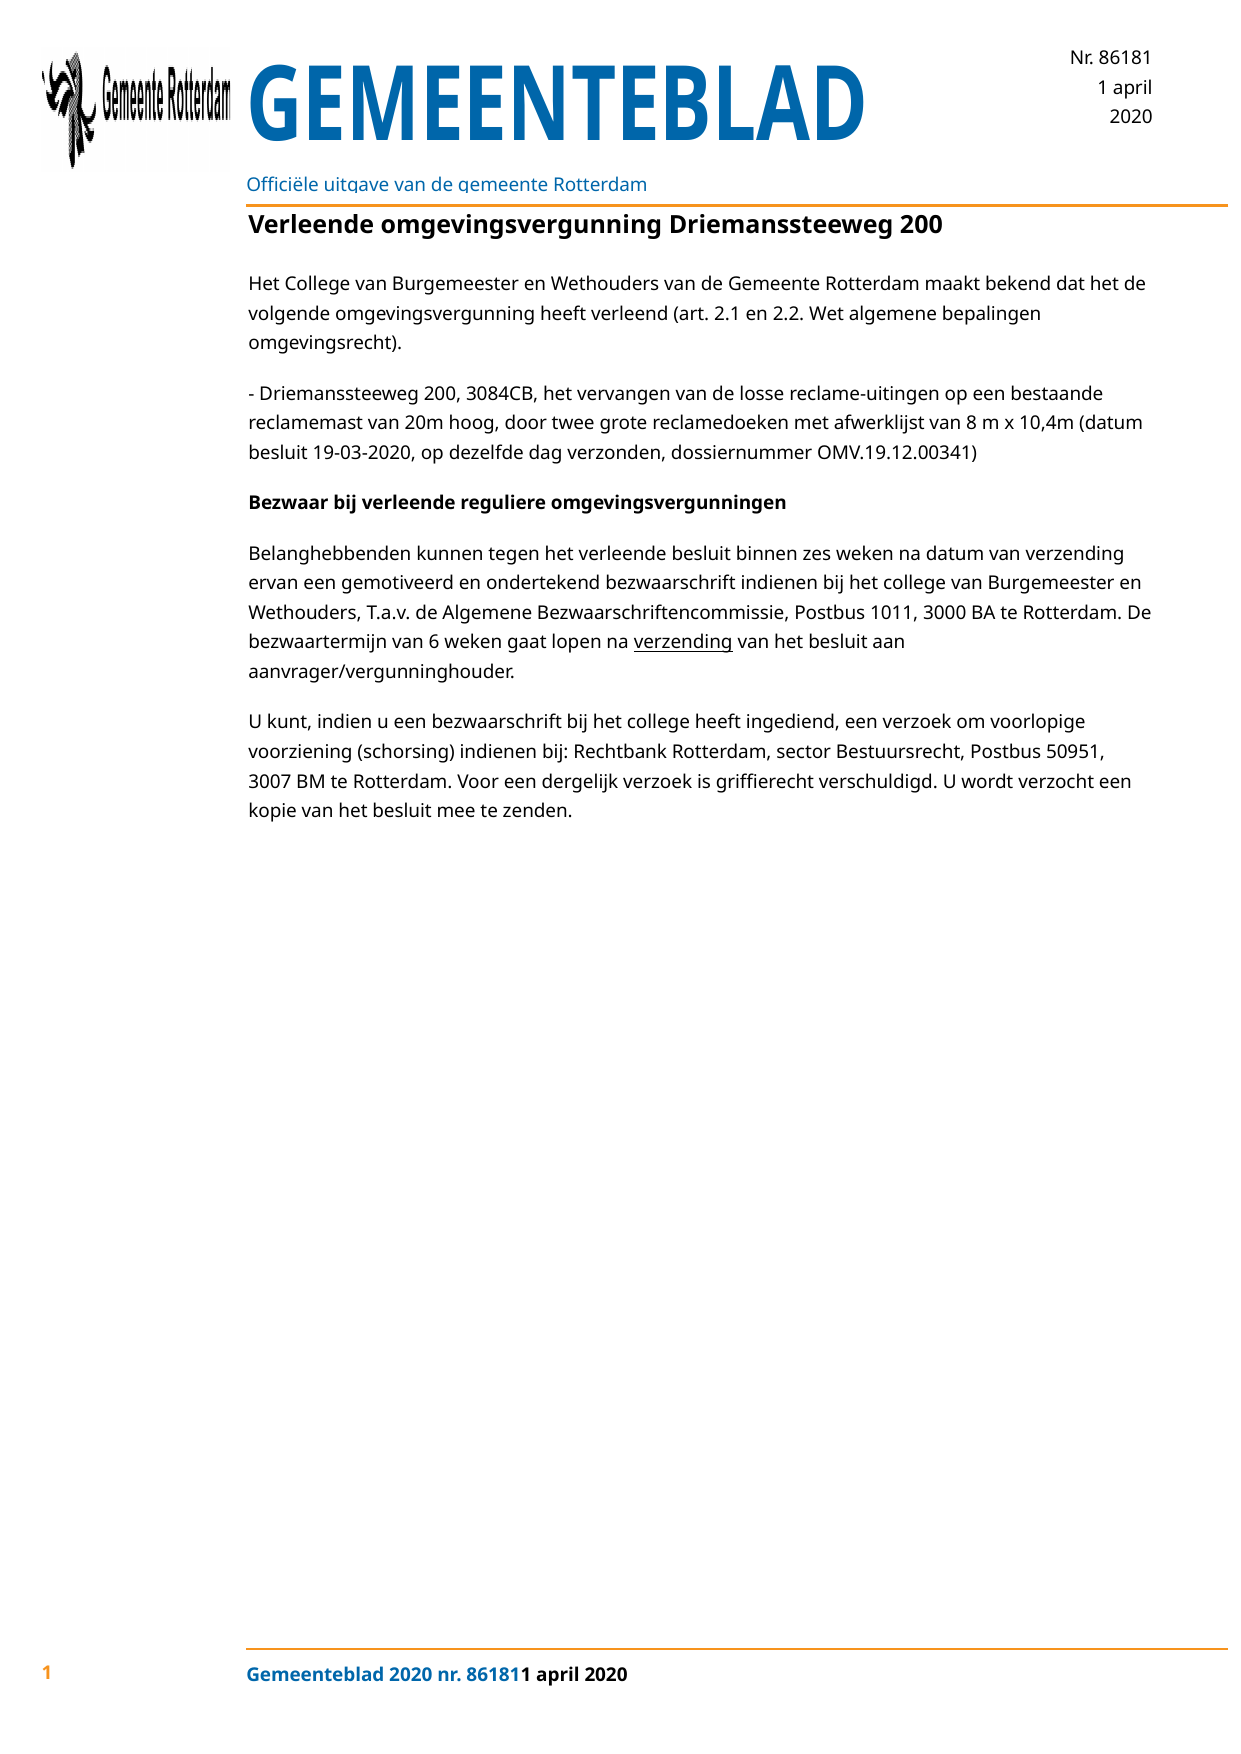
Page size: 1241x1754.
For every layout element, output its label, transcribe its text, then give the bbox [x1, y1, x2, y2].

picture [41, 47, 231, 172]
text - Driemanssteeweg 200, 3084CB, het vervangen van de losse reclame-uitingen op een bestaande reclamemast van 20m hoog, door twee grote reclamedoeken met afwerklijst van 8 m x 10,4m (datum besluit 19-03-2020, op dezelfde dag verzonden, dossiernummer OMV.19.12.00341) [248, 380, 1152, 465]
text Bezwaar bij verleende reguliere omgevingsvergunningen [248, 489, 1152, 515]
text Verleende omgevingsvergunning Driemanssteeweg 200 [248, 207, 1152, 241]
text Het College van Burgemeester en Wethouders van de Gemeente Rotterdam maakt bekend dat het de volgende omgevingsvergunning heeft verleend (art. 2.1 en 2.2. Wet algemene bepalingen omgevingsrecht). [248, 270, 1152, 355]
text U kunt, indien u een bezwaarschrift bij het college heeft ingediend, een verzoek om voorlopige voorziening (schorsing) indienen bij: Rechtbank Rotterdam, sector Bestuursrecht, Postbus 50951, 3007 BM te Rotterdam. Voor een dergelijk verzoek is griffierecht verschuldigd. U wordt verzocht een kopie van het besluit mee te zenden. [248, 709, 1152, 823]
text Belanghebbenden kunnen tegen het verleende besluit binnen zes weken na datum van verzending ervan een gemotiveerd en ondertekend bezwaarschrift indienen bij het college van Burgemeester en Wethouders, T.a.v. de Algemene Bezwaarschriftencommissie, Postbus 1011, 3000 BA te Rotterdam. De bezwaartermijn van 6 weken gaat lopen na verzending van het besluit aan aanvrager/vergunninghouder. [248, 540, 1152, 684]
